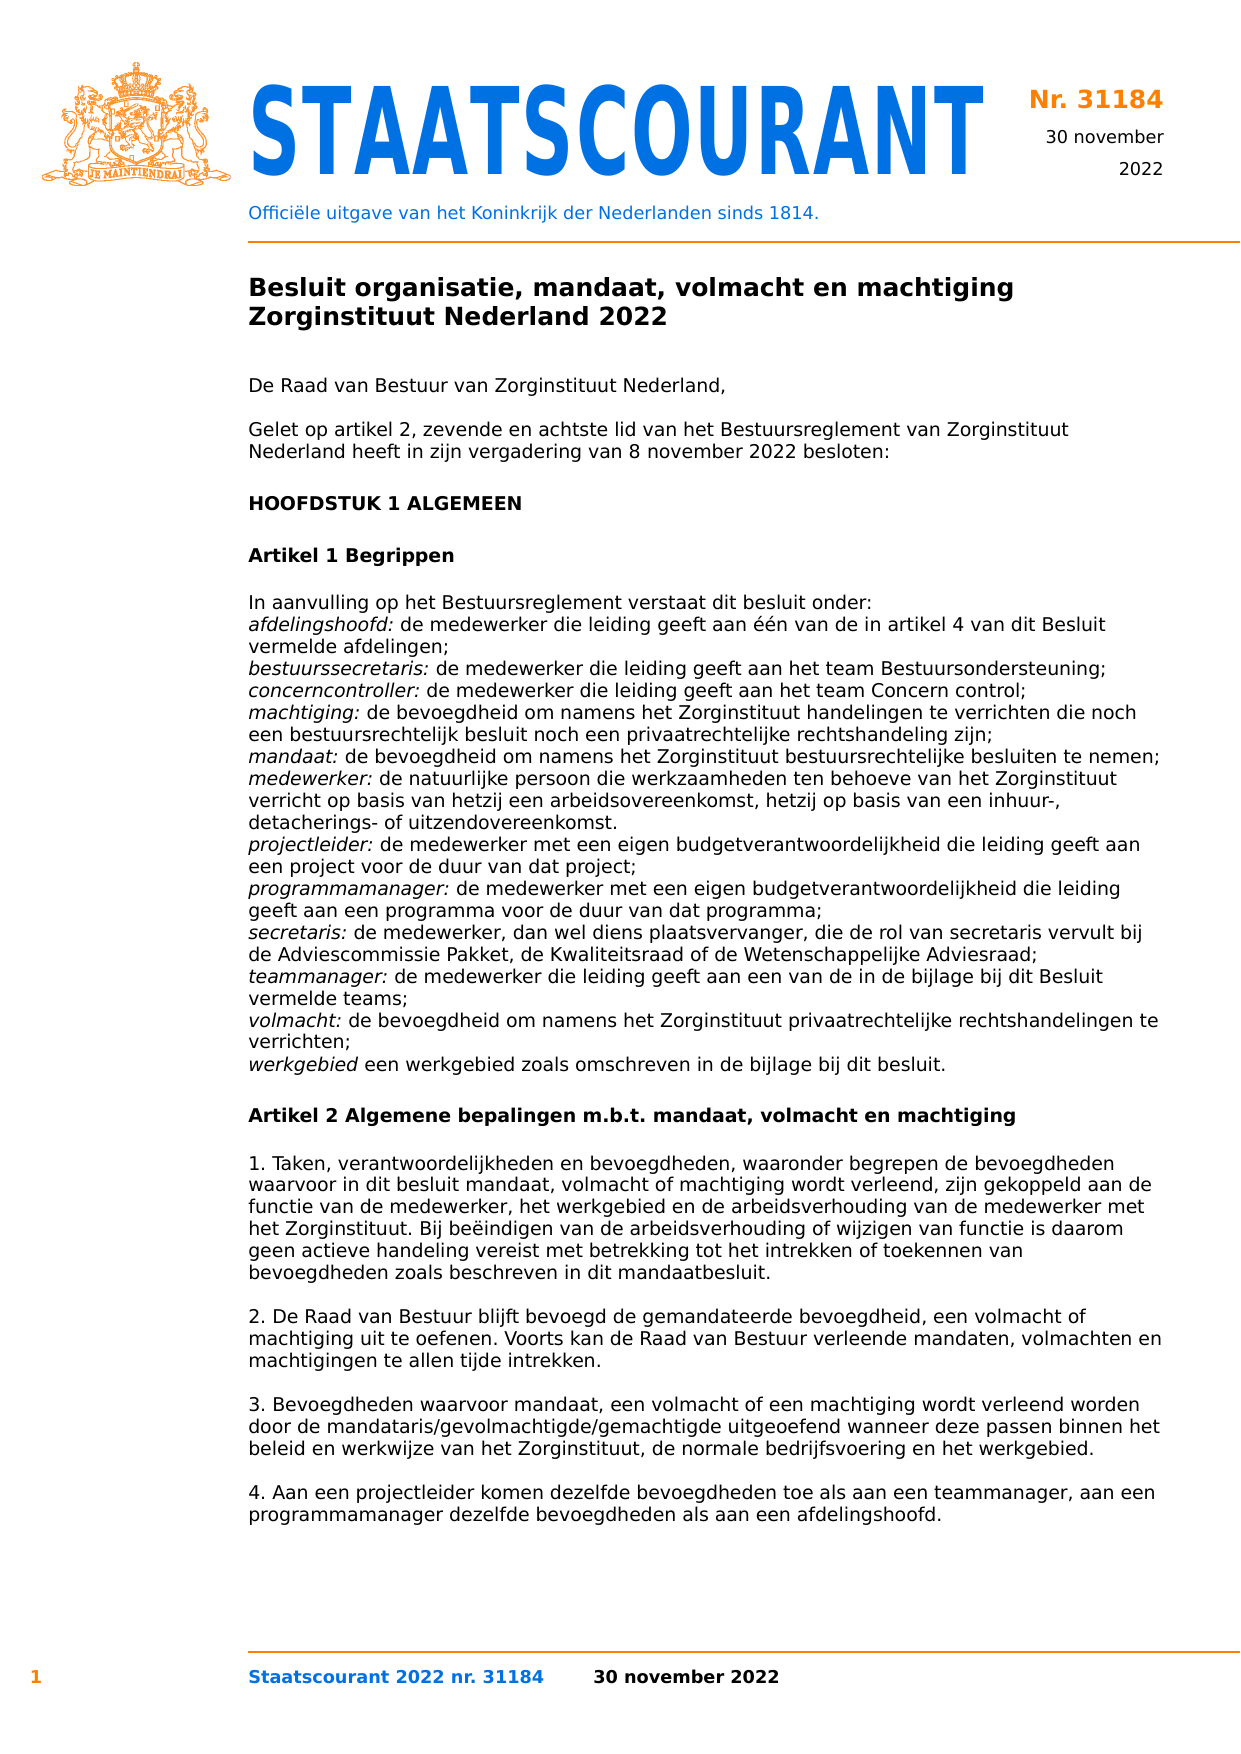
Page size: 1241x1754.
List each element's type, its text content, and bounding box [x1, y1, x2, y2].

text werkgebied een werkgebied zoals omschreven in de bijlage bij dit besluit. [248, 1053, 1163, 1075]
text secretaris: de medewerker, dan wel diens plaatsvervanger, die de rol van secretaris vervult bij de Adviescommissie Pakket, de Kwaliteitsraad of de Wetenschappelijke Adviesraad; [248, 922, 1163, 966]
text bestuurssecretaris: de medewerker die leiding geeft aan het team Bestuursondersteuning; [248, 658, 1163, 680]
text afdelingshoofd: de medewerker die leiding geeft aan één van de in artikel 4 van dit Besluit vermelde afdelingen; [248, 614, 1163, 658]
text In aanvulling op het Bestuursreglement verstaat dit besluit onder: [248, 592, 1163, 614]
text De Raad van Bestuur van Zorginstituut Nederland, [248, 375, 1163, 397]
subtitle Artikel 2 Algemene bepalingen m.b.t. mandaat, volmacht en machtiging [248, 1105, 1163, 1127]
text 3. Bevoegdheden waarvoor mandaat, een volmacht of een machtiging wordt verleend worden door de mandataris/gevolmachtigde/gemachtigde uitgeoefend wanneer deze passen binnen het beleid en werkwijze van het Zorginstituut, de normale bedrijfsvoering en het werkgebied. [248, 1394, 1163, 1460]
subtitle HOOFDSTUK 1 ALGEMEEN [248, 493, 1163, 515]
table_cell 30 november [998, 121, 1240, 153]
subtitle Artikel 1 Begrippen [248, 545, 1163, 567]
table_header STAATSCOURANT [248, 62, 998, 203]
subtitle Besluit organisatie, mandaat, volmacht en machtiging Zorginstituut Nederland 2022 [248, 273, 1163, 331]
text machtiging: de bevoegdheid om namens het Zorginstituut handelingen te verrichten die noch een bestuursrechtelijk besluit noch een privaatrechtelijke rechtshandeling zijn; [248, 702, 1163, 746]
text 1. Taken, verantwoordelijkheden en bevoegdheden, waaronder begrepen de bevoegdheden waarvoor in dit besluit mandaat, volmacht of machtiging wordt verleend, zijn gekoppeld aan de functie van de medewerker, het werkgebied en de arbeidsverhouding van de medewerker met het Zorginstituut. Bij beëindigen van de arbeidsverhouding of wijzigen van functie is daarom geen actieve handeling vereist met betrekking tot het intrekken of toekennen van bevoegdheden zoals beschreven in dit mandaatbesluit. [248, 1152, 1163, 1284]
table_cell 2022 [998, 153, 1240, 203]
text teammanager: de medewerker die leiding geeft aan een van de in de bijlage bij dit Besluit vermelde teams; [248, 966, 1163, 1009]
picture [41, 62, 231, 186]
table_header Nr. 31184 [998, 62, 1240, 121]
text Gelet op artikel 2, zevende en achtste lid van het Bestuursreglement van Zorginstituut Nederland heeft in zijn vergadering van 8 november 2022 besloten: [248, 419, 1163, 463]
table_header [25, 62, 248, 241]
table_cell Officiële uitgave van het Koninkrijk der Nederlanden sinds 1814. [248, 203, 1240, 241]
text 4. Aan een projectleider komen dezelfde bevoegdheden toe als aan een teammanager, aan een programmamanager dezelfde bevoegdheden als aan een afdelingshoofd. [248, 1482, 1163, 1526]
text projectleider: de medewerker met een eigen budgetverantwoordelijkheid die leiding geeft aan een project voor de duur van dat project; [248, 834, 1163, 878]
text volmacht: de bevoegdheid om namens het Zorginstituut privaatrechtelijke rechtshandelingen te verrichten; [248, 1009, 1163, 1053]
text 2. De Raad van Bestuur blijft bevoegd de gemandateerde bevoegdheid, een volmacht of machtiging uit te oefenen. Voorts kan de Raad van Bestuur verleende mandaten, volmachten en machtigingen te allen tijde intrekken. [248, 1306, 1163, 1372]
text mandaat: de bevoegdheid om namens het Zorginstituut bestuursrechtelijke besluiten te nemen; [248, 746, 1163, 768]
text concerncontroller: de medewerker die leiding geeft aan het team Concern control; [248, 680, 1163, 702]
text medewerker: de natuurlijke persoon die werkzaamheden ten behoeve van het Zorginstituut verricht op basis van hetzij een arbeidsovereenkomst, hetzij op basis van een inhuur-, detacherings- of uitzendovereenkomst. [248, 768, 1163, 834]
text programmamanager: de medewerker met een eigen budgetverantwoordelijkheid die leiding geeft aan een programma voor de duur van dat programma; [248, 878, 1163, 922]
